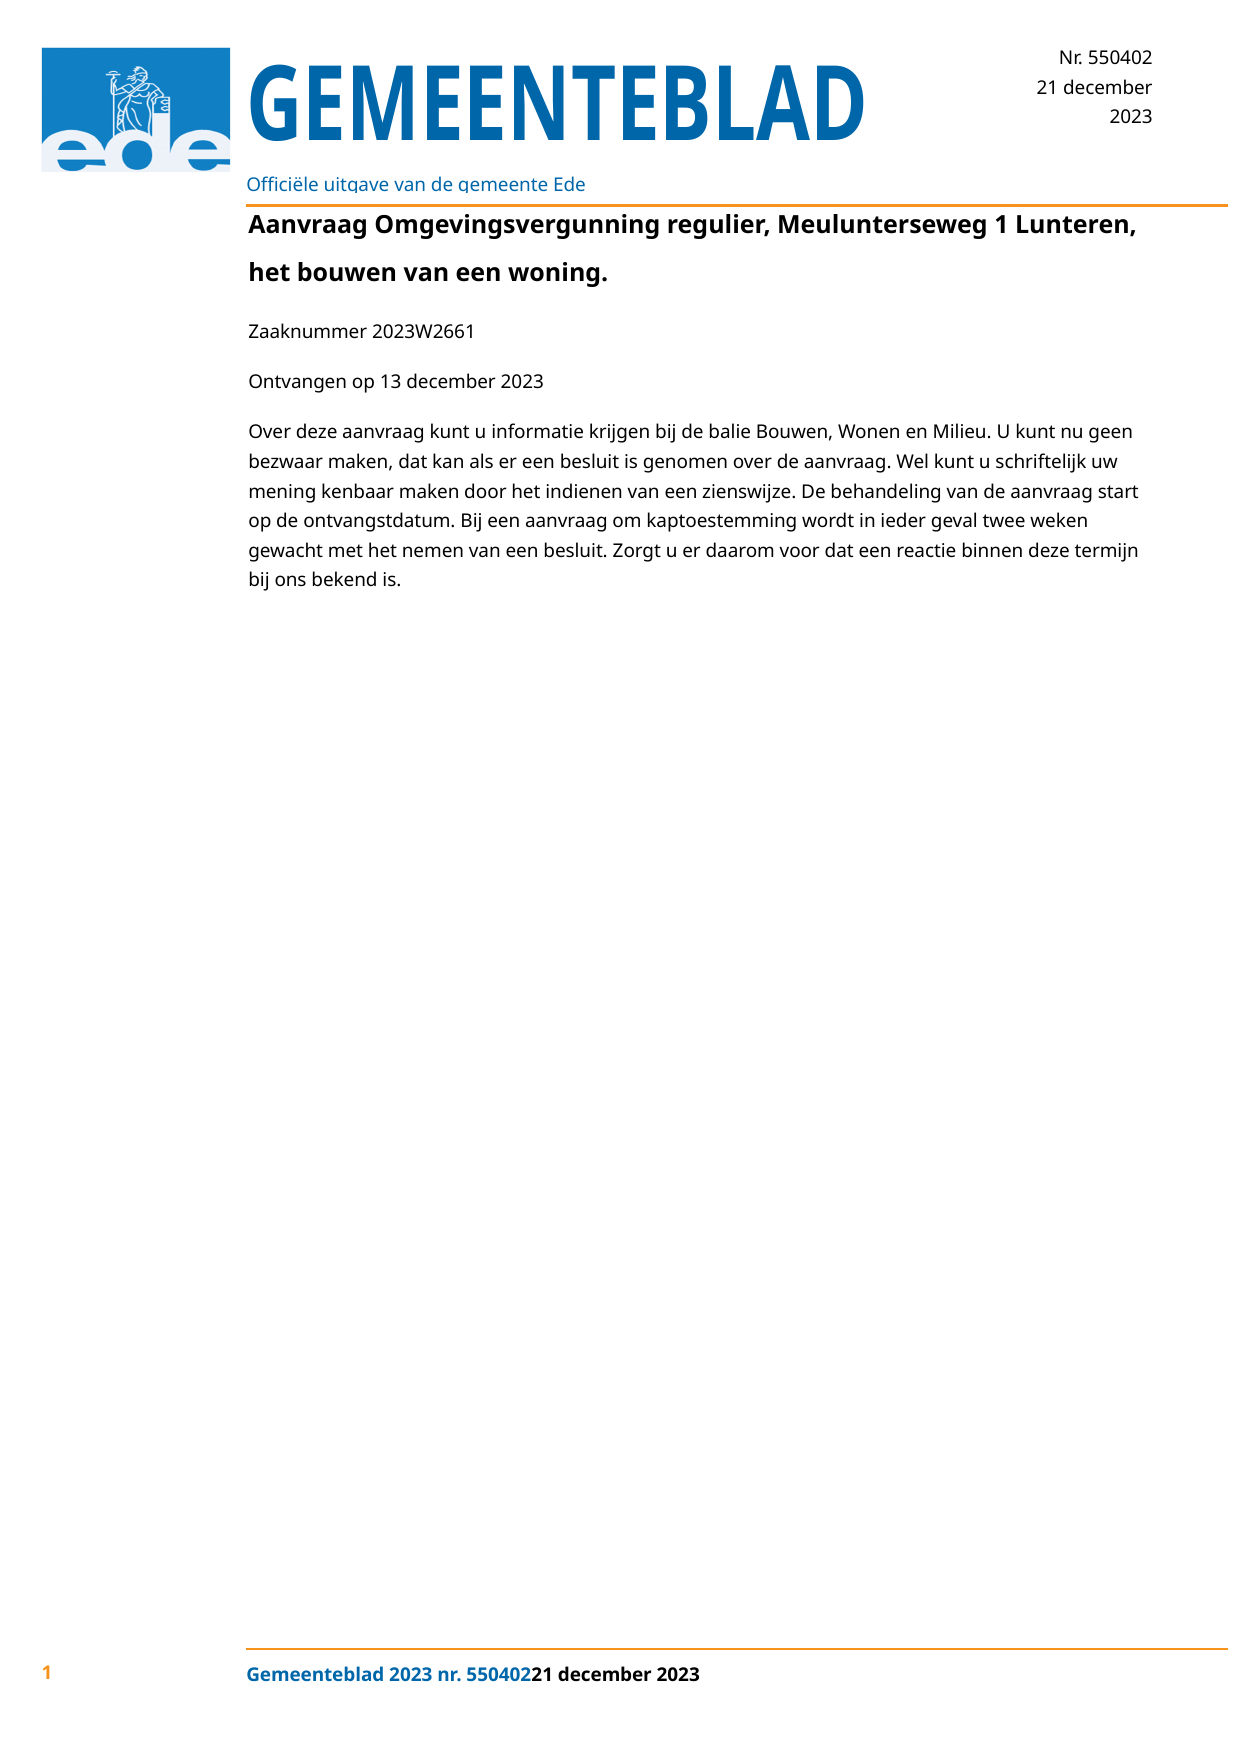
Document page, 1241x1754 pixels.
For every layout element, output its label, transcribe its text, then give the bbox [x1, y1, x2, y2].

text Over deze aanvraag kunt u informatie krijgen bij de balie Bouwen, Wonen en Milieu. U kunt nu geen bezwaar maken, dat kan als er een besluit is genomen over de aanvraag. Wel kunt u schriftelijk uw mening kenbaar maken door het indienen van een zienswijze. De behandeling van de aanvraag start op de ontvangstdatum. Bij een aanvraag om kaptoestemming wordt in ieder geval twee weken gewacht met het nemen van een besluit. Zorgt u er daarom voor dat een reactie binnen deze termijn bij ons bekend is. [248, 419, 1152, 592]
text Aanvraag Omgevingsvergunning regulier, Meulunterseweg 1 Lunteren, het bouwen van een woning. [248, 207, 1152, 288]
text Zaaknummer 2023W2661 [248, 318, 1152, 344]
picture [41, 47, 231, 172]
text Ontvangen op 13 december 2023 [248, 368, 1152, 394]
